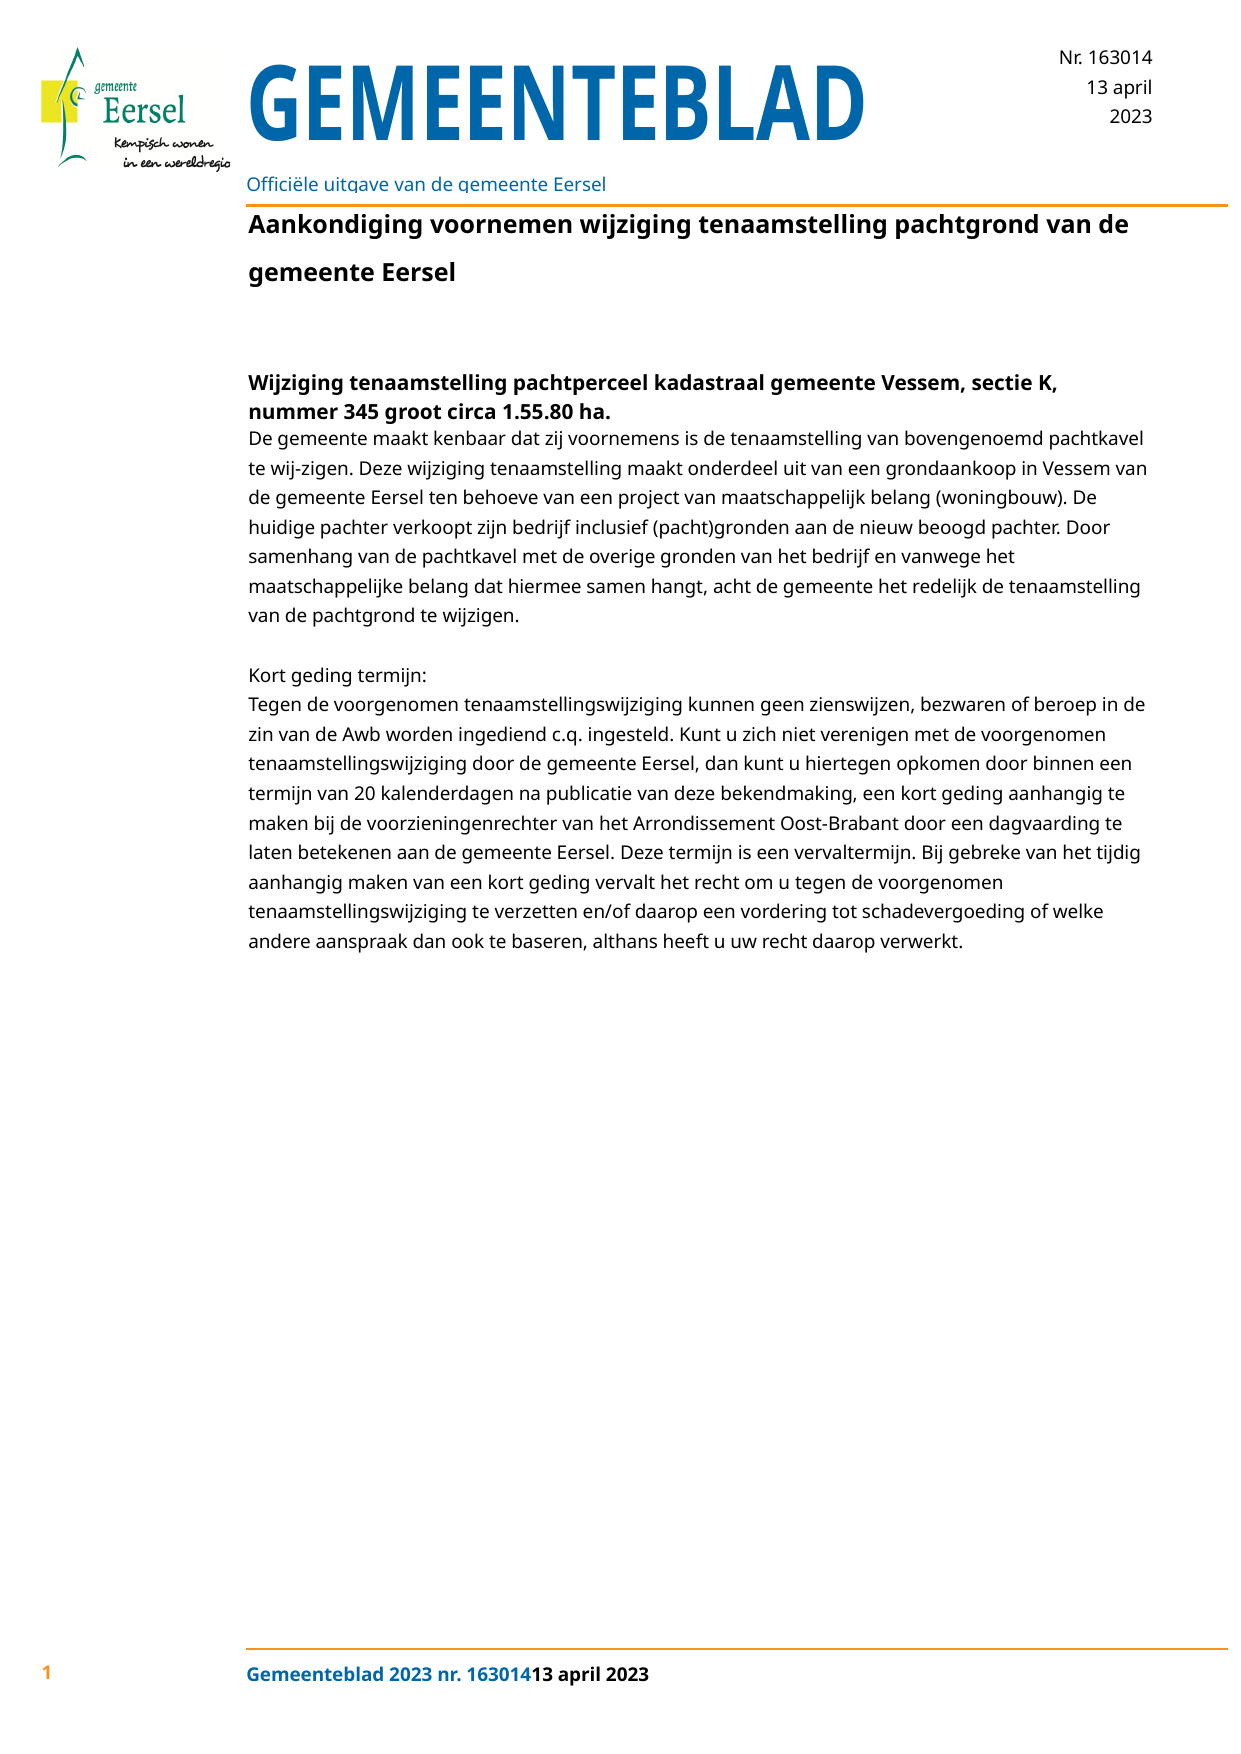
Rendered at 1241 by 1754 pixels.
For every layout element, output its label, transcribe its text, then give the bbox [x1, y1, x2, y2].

text Wijziging tenaamstelling pachtperceel kadastraal gemeente Vessem, sectie K, nummer 345 groot circa 1.55.80 ha. [248, 368, 1152, 425]
text Aankondiging voornemen wijziging tenaamstelling pachtgrond van de gemeente Eersel [248, 207, 1152, 288]
text De gemeente maakt kenbaar dat zij voornemens is de tenaamstelling van bovengenoemd pachtkavel te wij-zigen. Deze wijziging tenaamstelling maakt onderdeel uit van een grondaankoop in Vessem van de gemeente Eersel ten behoeve van een project van maatschappelijk belang (woningbouw). De huidige pachter verkoopt zijn bedrijf inclusief (pacht)gronden aan de nieuw beoogd pachter. Door samenhang van de pachtkavel met de overige gronden van het bedrijf en vanwege het maatschappelijke belang dat hiermee samen hangt, acht de gemeente het redelijk de tenaamstelling van de pachtgrond te wijzigen. [248, 425, 1152, 628]
text Kort geding termijn: [248, 662, 1152, 688]
text Tegen de voorgenomen tenaamstellingswijziging kunnen geen zienswijzen, bezwaren of beroep in de zin van de Awb worden ingediend c.q. ingesteld. Kunt u zich niet verenigen met de voorgenomen tenaamstellingswijziging door de gemeente Eersel, dan kunt u hiertegen opkomen door binnen een termijn van 20 kalenderdagen na publicatie van deze bekendmaking, een kort geding aanhangig te maken bij de voorzieningenrechter van het Arrondissement Oost-Brabant door een dagvaarding te laten betekenen aan de gemeente Eersel. Deze termijn is een vervaltermijn. Bij gebreke van het tijdig aanhangig maken van een kort geding vervalt het recht om u tegen de voorgenomen tenaamstellingswijziging te verzetten en/of daarop een vordering tot schadevergoeding of welke andere aanspraak dan ook te baseren, althans heeft u uw recht daarop verwerkt. [248, 691, 1152, 954]
picture [41, 47, 231, 172]
